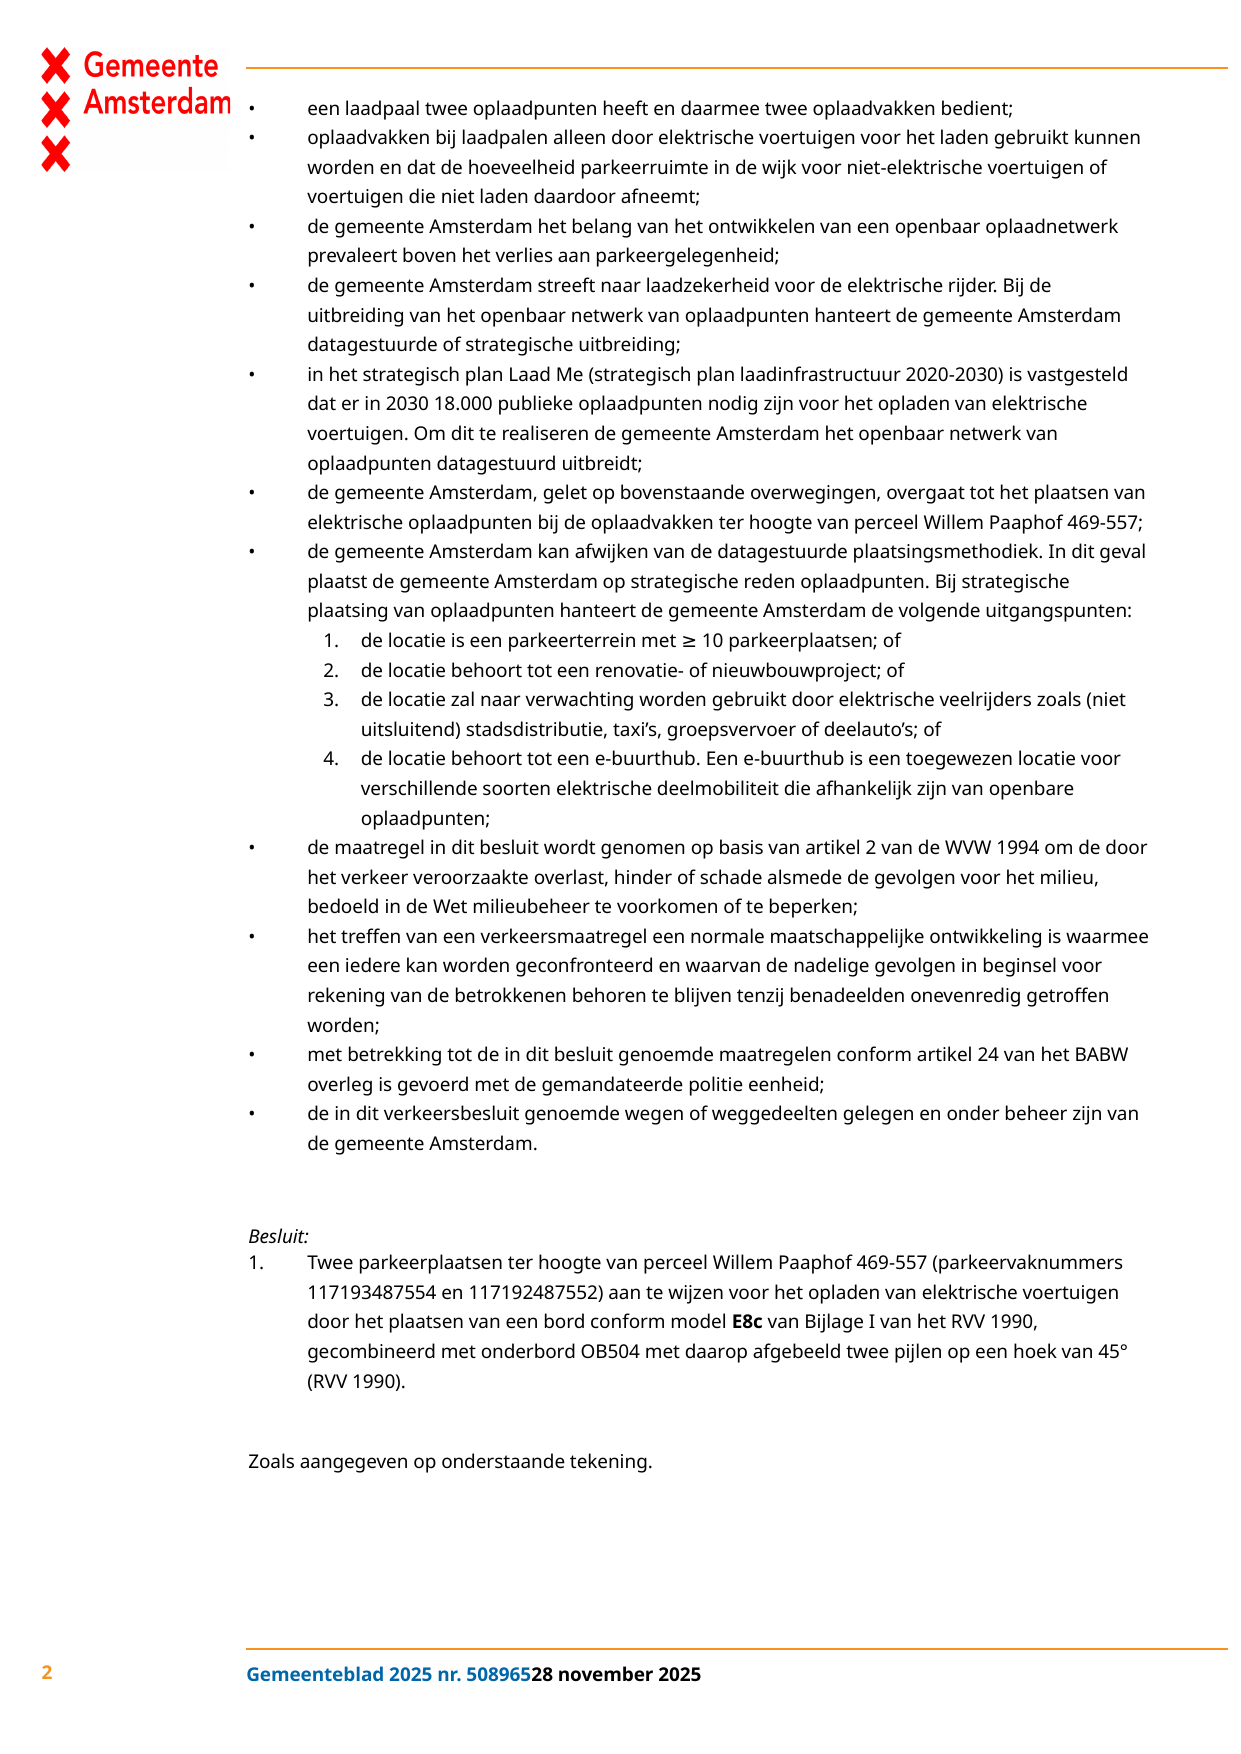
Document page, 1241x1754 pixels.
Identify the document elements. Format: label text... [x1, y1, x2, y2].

list de locatie is een parkeerterrein met ≥ 10 parkeerplaatsen; of [323, 627, 1152, 653]
list Twee parkeerplaatsen ter hoogte van perceel Willem Paaphof 469-557 (parkeervaknummers 117193487554 en 117192487552) aan te wijzen voor het opladen van elektrische voertuigen door het plaatsen van een bord conform model E8c van Bijlage I van het RVV 1990, gecombineerd met onderbord OB504 met daarop afgebeeld twee pijlen op een hoek van 45° (RVV 1990). [248, 1249, 1152, 1393]
list de gemeente Amsterdam streeft naar laadzekerheid voor de elektrische rijder. Bij de uitbreiding van het openbaar netwerk van oplaadpunten hanteert de gemeente Amsterdam datagestuurde of strategische uitbreiding; [248, 272, 1152, 357]
list de in dit verkeersbesluit genoemde wegen of weggedeelten gelegen en onder beheer zijn van de gemeente Amsterdam. [248, 1101, 1152, 1156]
list de gemeente Amsterdam kan afwijken van de datagestuurde plaatsingsmethodiek. In dit geval plaatst de gemeente Amsterdam op strategische reden oplaadpunten. Bij strategische plaatsing van oplaadpunten hanteert de gemeente Amsterdam de volgende uitgangspunten: [248, 538, 1152, 623]
text Besluit: [248, 1224, 1152, 1249]
list in het strategisch plan Laad Me (strategisch plan laadinfrastructuur 2020-2030) is vastgesteld dat er in 2030 18.000 publieke oplaadpunten nodig zijn voor het opladen van elektrische voertuigen. Om dit te realiseren de gemeente Amsterdam het openbaar netwerk van oplaadpunten datagestuurd uitbreidt; [248, 361, 1152, 476]
list een laadpaal twee oplaadpunten heeft en daarmee twee oplaadvakken bedient; [248, 95, 1152, 121]
text Zoals aangegeven op onderstaande tekening. [248, 1448, 1152, 1473]
list de locatie zal naar verwachting worden gebruikt door elektrische veelrijders zoals (niet uitsluitend) stadsdistributie, taxi’s, groepsvervoer of deelauto’s; of [323, 686, 1152, 742]
list met betrekking tot de in dit besluit genoemde maatregelen conform artikel 24 van het BABW overleg is gevoerd met de gemandateerde politie eenheid; [248, 1041, 1152, 1097]
list de locatie behoort tot een e-buurthub. Een e-buurthub is een toegewezen locatie voor verschillende soorten elektrische deelmobiliteit die afhankelijk zijn van openbare oplaadpunten; [323, 746, 1152, 831]
picture [41, 47, 231, 172]
list de locatie behoort tot een renovatie- of nieuwbouwproject; of [323, 657, 1152, 683]
list de maatregel in dit besluit wordt genomen op basis van artikel 2 van de WVW 1994 om de door het verkeer veroorzaakte overlast, hinder of schade alsmede de gevolgen voor het milieu, bedoeld in de Wet milieubeheer te voorkomen of te beperken; [248, 834, 1152, 919]
list de gemeente Amsterdam het belang van het ontwikkelen van een openbaar oplaadnetwerk prevaleert boven het verlies aan parkeergelegenheid; [248, 213, 1152, 268]
list oplaadvakken bij laadpalen alleen door elektrische voertuigen voor het laden gebruikt kunnen worden en dat de hoeveelheid parkeerruimte in de wijk voor niet-elektrische voertuigen of voertuigen die niet laden daardoor afneemt; [248, 124, 1152, 209]
list de gemeente Amsterdam, gelet op bovenstaande overwegingen, overgaat tot het plaatsen van elektrische oplaadpunten bij de oplaadvakken ter hoogte van perceel Willem Paaphof 469-557; [248, 479, 1152, 535]
list het treffen van een verkeersmaatregel een normale maatschappelijke ontwikkeling is waarmee een iedere kan worden geconfronteerd en waarvan de nadelige gevolgen in beginsel voor rekening van de betrokkenen behoren te blijven tenzij benadeelden onevenredig getroffen worden; [248, 923, 1152, 1038]
